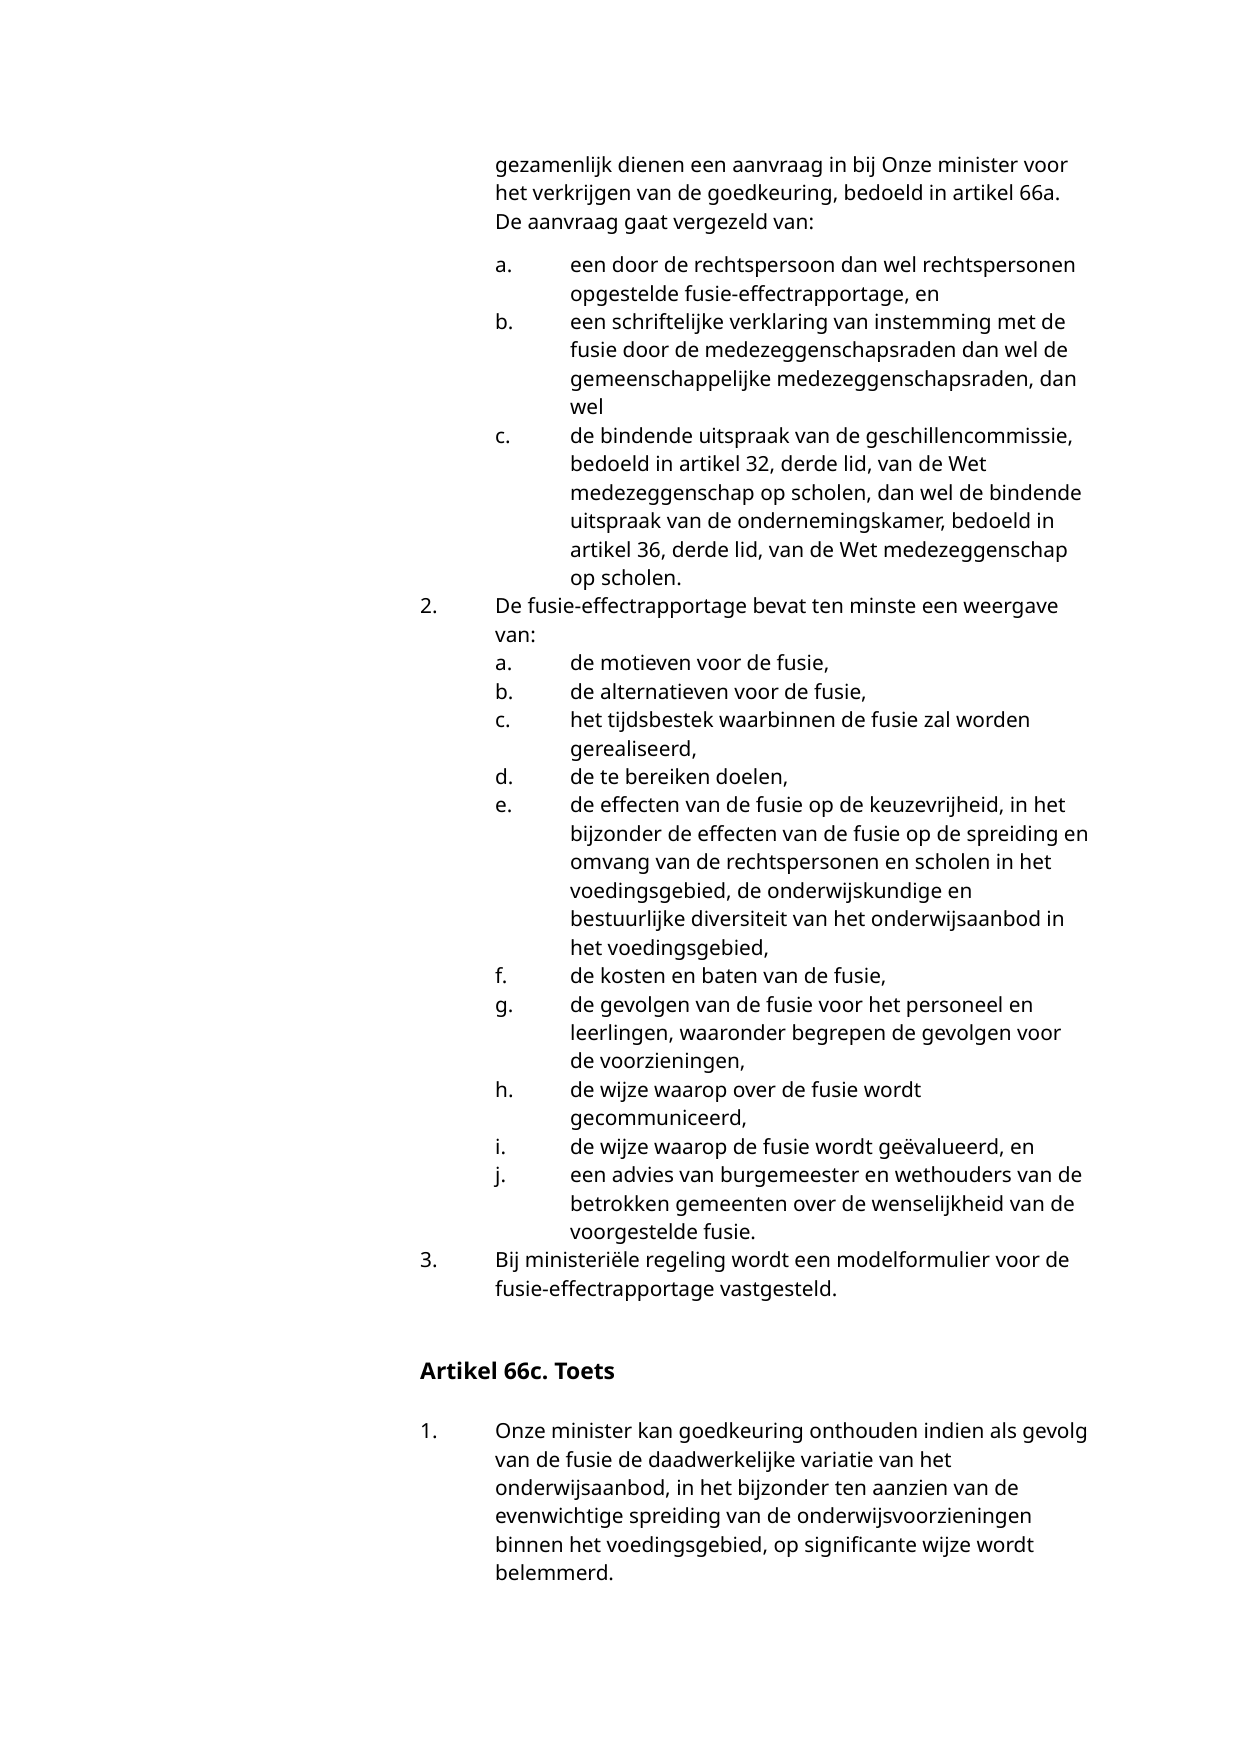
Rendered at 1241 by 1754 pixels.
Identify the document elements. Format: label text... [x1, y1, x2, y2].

list de te bereiken doelen, [495, 762, 1090, 791]
list een door de rechtspersoon dan wel rechtspersonen opgestelde fusie-effectrapportage, en [495, 250, 1090, 307]
list gezamenlijk dienen een aanvraag in bij Onze minister voor het verkrijgen van de goedkeuring, bedoeld in artikel 66a. De aanvraag gaat vergezeld van: [420, 150, 1090, 235]
list de bindende uitspraak van de geschillencommissie, bedoeld in artikel 32, derde lid, van de Wet medezeggenschap op scholen, dan wel de bindende uitspraak van de ondernemingskamer, bedoeld in artikel 36, derde lid, van de Wet medezeggenschap op scholen. [495, 421, 1090, 592]
list de alternatieven voor de fusie, [495, 677, 1090, 705]
list een schriftelijke verklaring van instemming met de fusie door de medezeggenschapsraden dan wel de gemeenschappelijke medezeggenschapsraden, dan wel [495, 307, 1090, 421]
list de kosten en baten van de fusie, [495, 961, 1090, 990]
list Bij ministeriële regeling wordt een modelformulier voor de fusie-effectrapportage vastgesteld. [420, 1246, 1090, 1302]
subtitle Artikel 66c. Toets [420, 1355, 1090, 1386]
list de wijze waarop de fusie wordt geëvalueerd, en [495, 1132, 1090, 1160]
list De fusie-effectrapportage bevat ten minste een weergave van: [420, 592, 1090, 648]
list de motieven voor de fusie, [495, 648, 1090, 677]
list het tijdsbestek waarbinnen de fusie zal worden gerealiseerd, [495, 705, 1090, 762]
list de gevolgen van de fusie voor het personeel en leerlingen, waaronder begrepen de gevolgen voor de voorzieningen, [495, 990, 1090, 1075]
list de wijze waarop over de fusie wordt gecommuniceerd, [495, 1075, 1090, 1132]
list de effecten van de fusie op de keuzevrijheid, in het bijzonder de effecten van de fusie op de spreiding en omvang van de rechtspersonen en scholen in het voedingsgebied, de onderwijskundige en bestuurlijke diversiteit van het onderwijsaanbod in het voedingsgebied, [495, 791, 1090, 961]
list een advies van burgemeester en wethouders van de betrokken gemeenten over de wenselijkheid van de voorgestelde fusie. [495, 1160, 1090, 1246]
list Onze minister kan goedkeuring onthouden indien als gevolg van de fusie de daadwerkelijke variatie van het onderwijsaanbod, in het bijzonder ten aanzien van de evenwichtige spreiding van de onderwijsvoorzieningen binnen het voedingsgebied, op significante wijze wordt belemmerd. [420, 1416, 1090, 1587]
